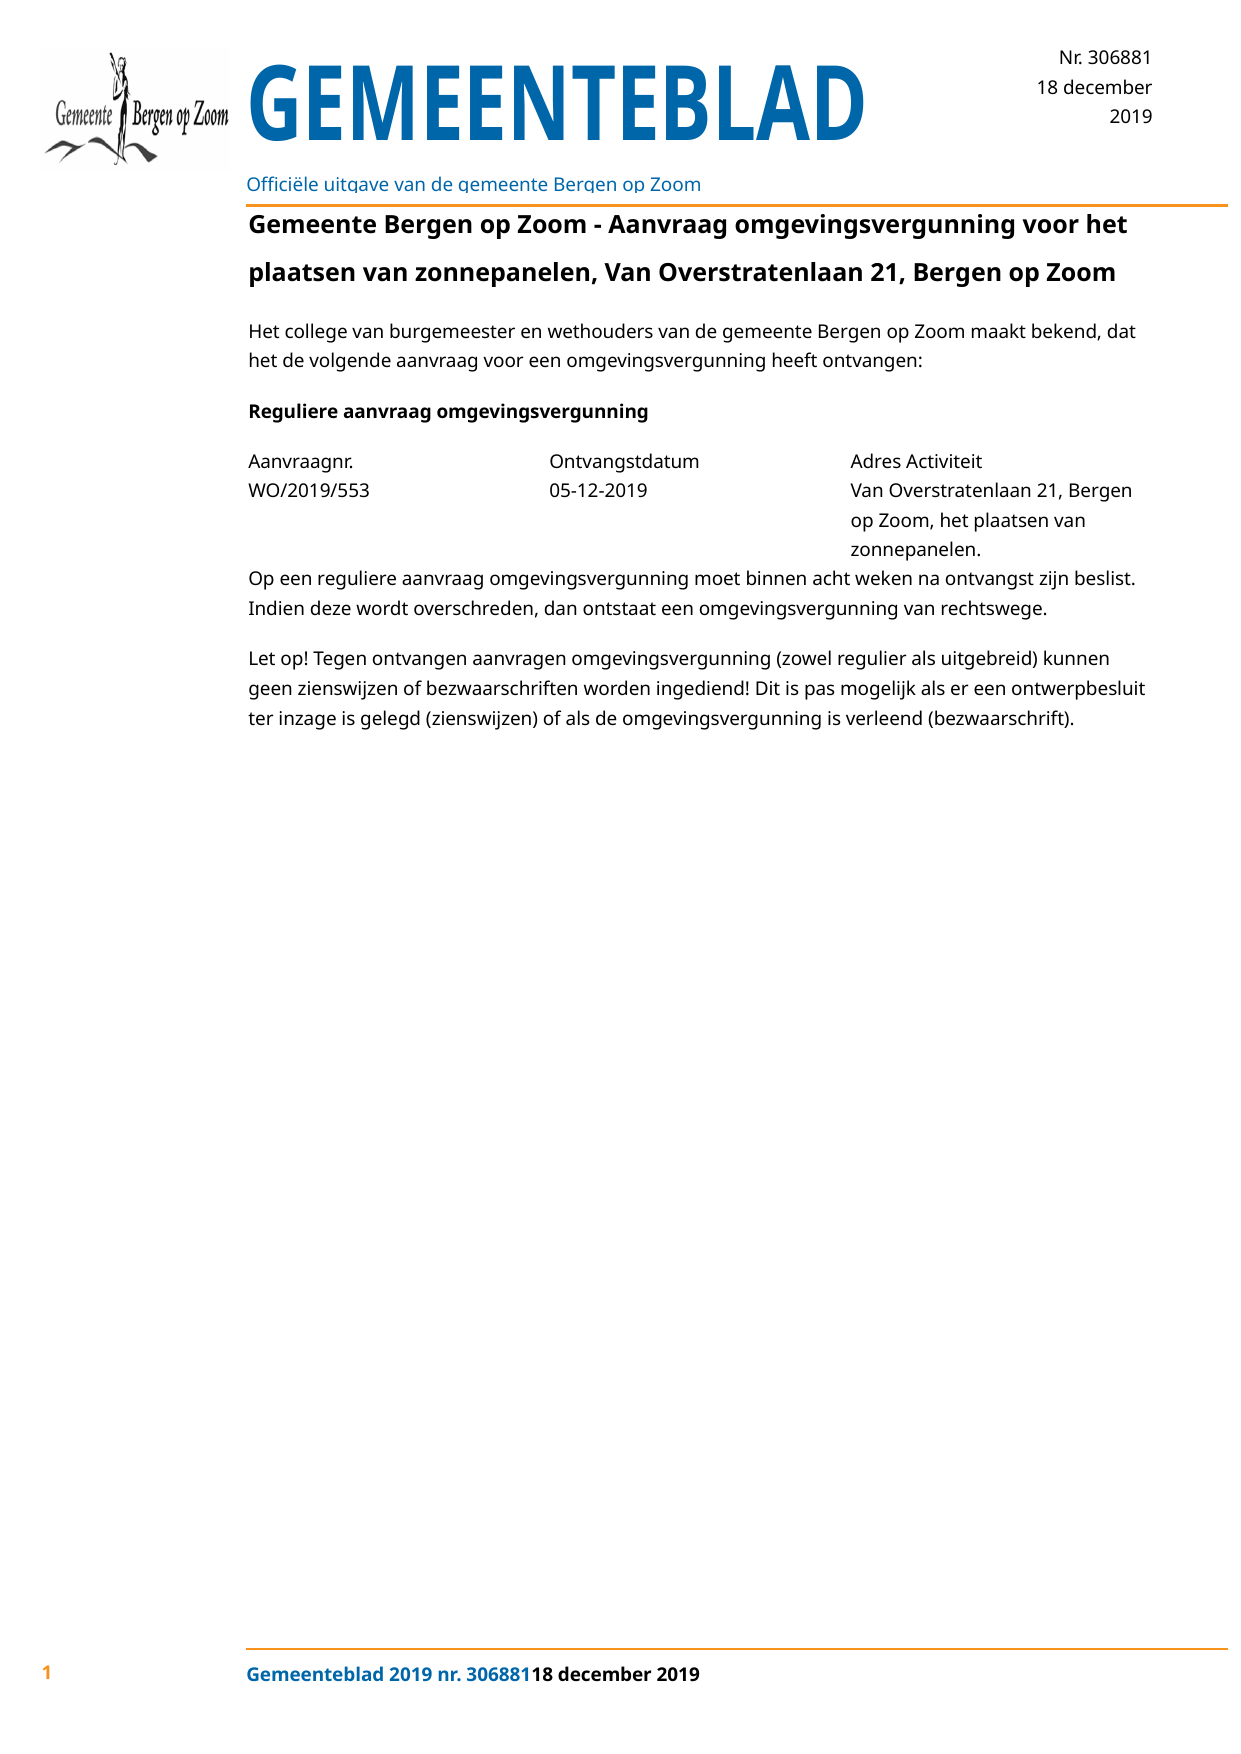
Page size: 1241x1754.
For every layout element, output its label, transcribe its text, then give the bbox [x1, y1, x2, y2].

table_header Van Overstratenlaan 21, Bergen op Zoom, het plaatsen van zonnepanelen. [850, 478, 1152, 562]
text Op een reguliere aanvraag omgevingsvergunning moet binnen acht weken na ontvangst zijn beslist. Indien deze wordt overschreden, dan ontstaat een omgevingsvergunning van rechtswege. [248, 566, 1152, 621]
table_header 05-12-2019 [549, 478, 850, 562]
text Het college van burgemeester en wethouders van de gemeente Bergen op Zoom maakt bekend, dat het de volgende aanvraag voor een omgevingsvergunning heeft ontvangen: [248, 318, 1152, 373]
table_header Aanvraagnr. [248, 449, 549, 474]
table_header WO/2019/553 [248, 478, 549, 562]
table_header Adres Activiteit [850, 449, 1152, 474]
text Reguliere aanvraag omgevingsvergunning [248, 398, 1152, 424]
table_header Ontvangstdatum [549, 449, 850, 474]
picture [41, 47, 231, 172]
text Let op! Tegen ontvangen aanvragen omgevingsvergunning (zowel regulier als uitgebreid) kunnen geen zienswijzen of bezwaarschriften worden ingediend! Dit is pas mogelijk als er een ontwerpbesluit ter inzage is gelegd (zienswijzen) of als de omgevingsvergunning is verleend (bezwaarschrift). [248, 646, 1152, 731]
text Gemeente Bergen op Zoom - Aanvraag omgevingsvergunning voor het plaatsen van zonnepanelen, Van Overstratenlaan 21, Bergen op Zoom [248, 207, 1152, 288]
